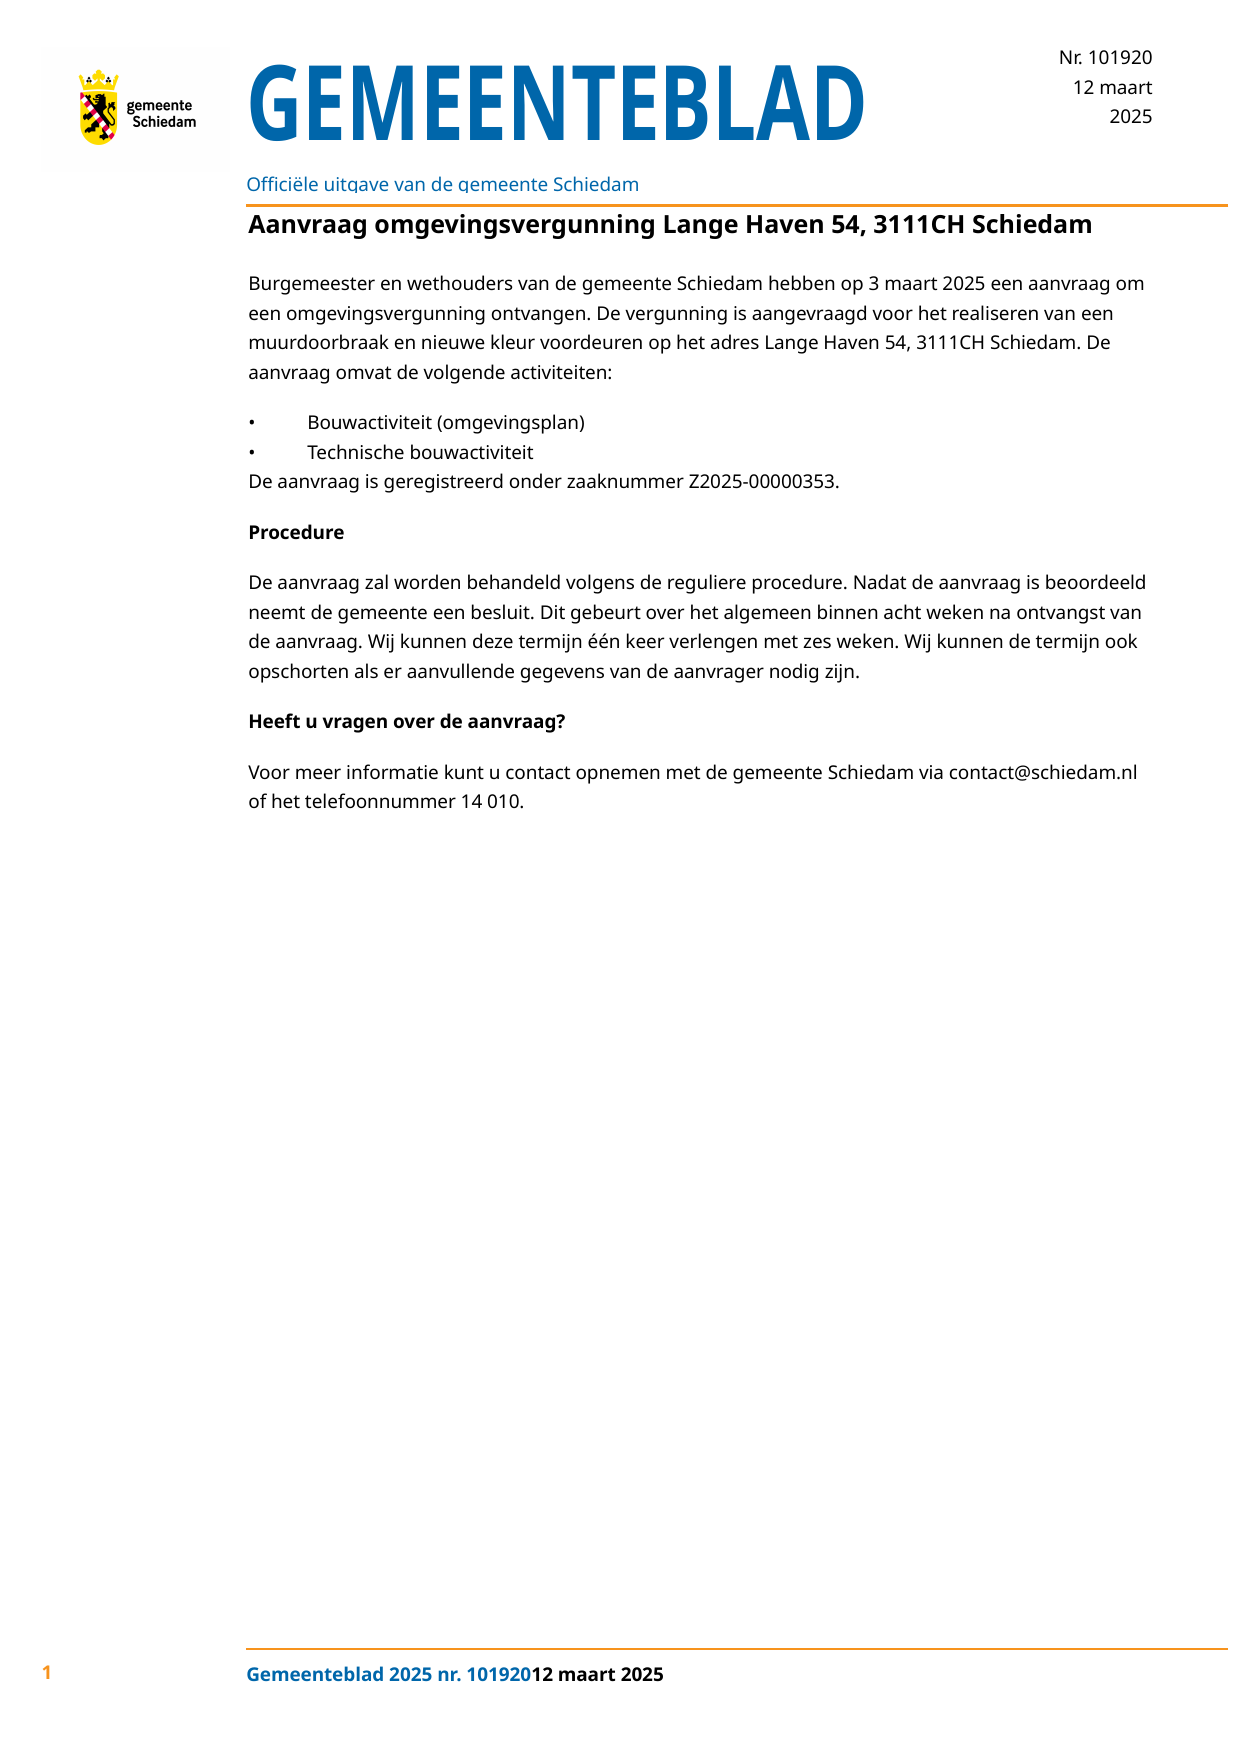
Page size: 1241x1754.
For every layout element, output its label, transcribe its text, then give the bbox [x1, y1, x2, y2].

picture [41, 47, 231, 172]
text De aanvraag is geregistreerd onder zaaknummer Z2025-00000353. [248, 469, 1152, 494]
list Bouwactiviteit (omgevingsplan) [248, 409, 1152, 435]
text Procedure [248, 519, 1152, 545]
text Heeft u vragen over de aanvraag? [248, 709, 1152, 734]
list Technische bouwactiviteit [248, 439, 1152, 465]
text De aanvraag zal worden behandeld volgens de reguliere procedure. Nadat de aanvraag is beoordeeld neemt de gemeente een besluit. Dit gebeurt over het algemeen binnen acht weken na ontvangst van de aanvraag. Wij kunnen deze termijn één keer verlengen met zes weken. Wij kunnen de termijn ook opschorten als er aanvullende gegevens van de aanvrager nodig zijn. [248, 569, 1152, 684]
text Aanvraag omgevingsvergunning Lange Haven 54, 3111CH Schiedam [248, 207, 1152, 241]
text Voor meer informatie kunt u contact opnemen met de gemeente Schiedam via contact@schiedam.nl of het telefoonnummer 14 010. [248, 759, 1152, 814]
text Burgemeester en wethouders van de gemeente Schiedam hebben op 3 maart 2025 een aanvraag om een omgevingsvergunning ontvangen. De vergunning is aangevraagd voor het realiseren van een muurdoorbraak en nieuwe kleur voordeuren op het adres Lange Haven 54, 3111CH Schiedam. De aanvraag omvat de volgende activiteiten: [248, 270, 1152, 385]
